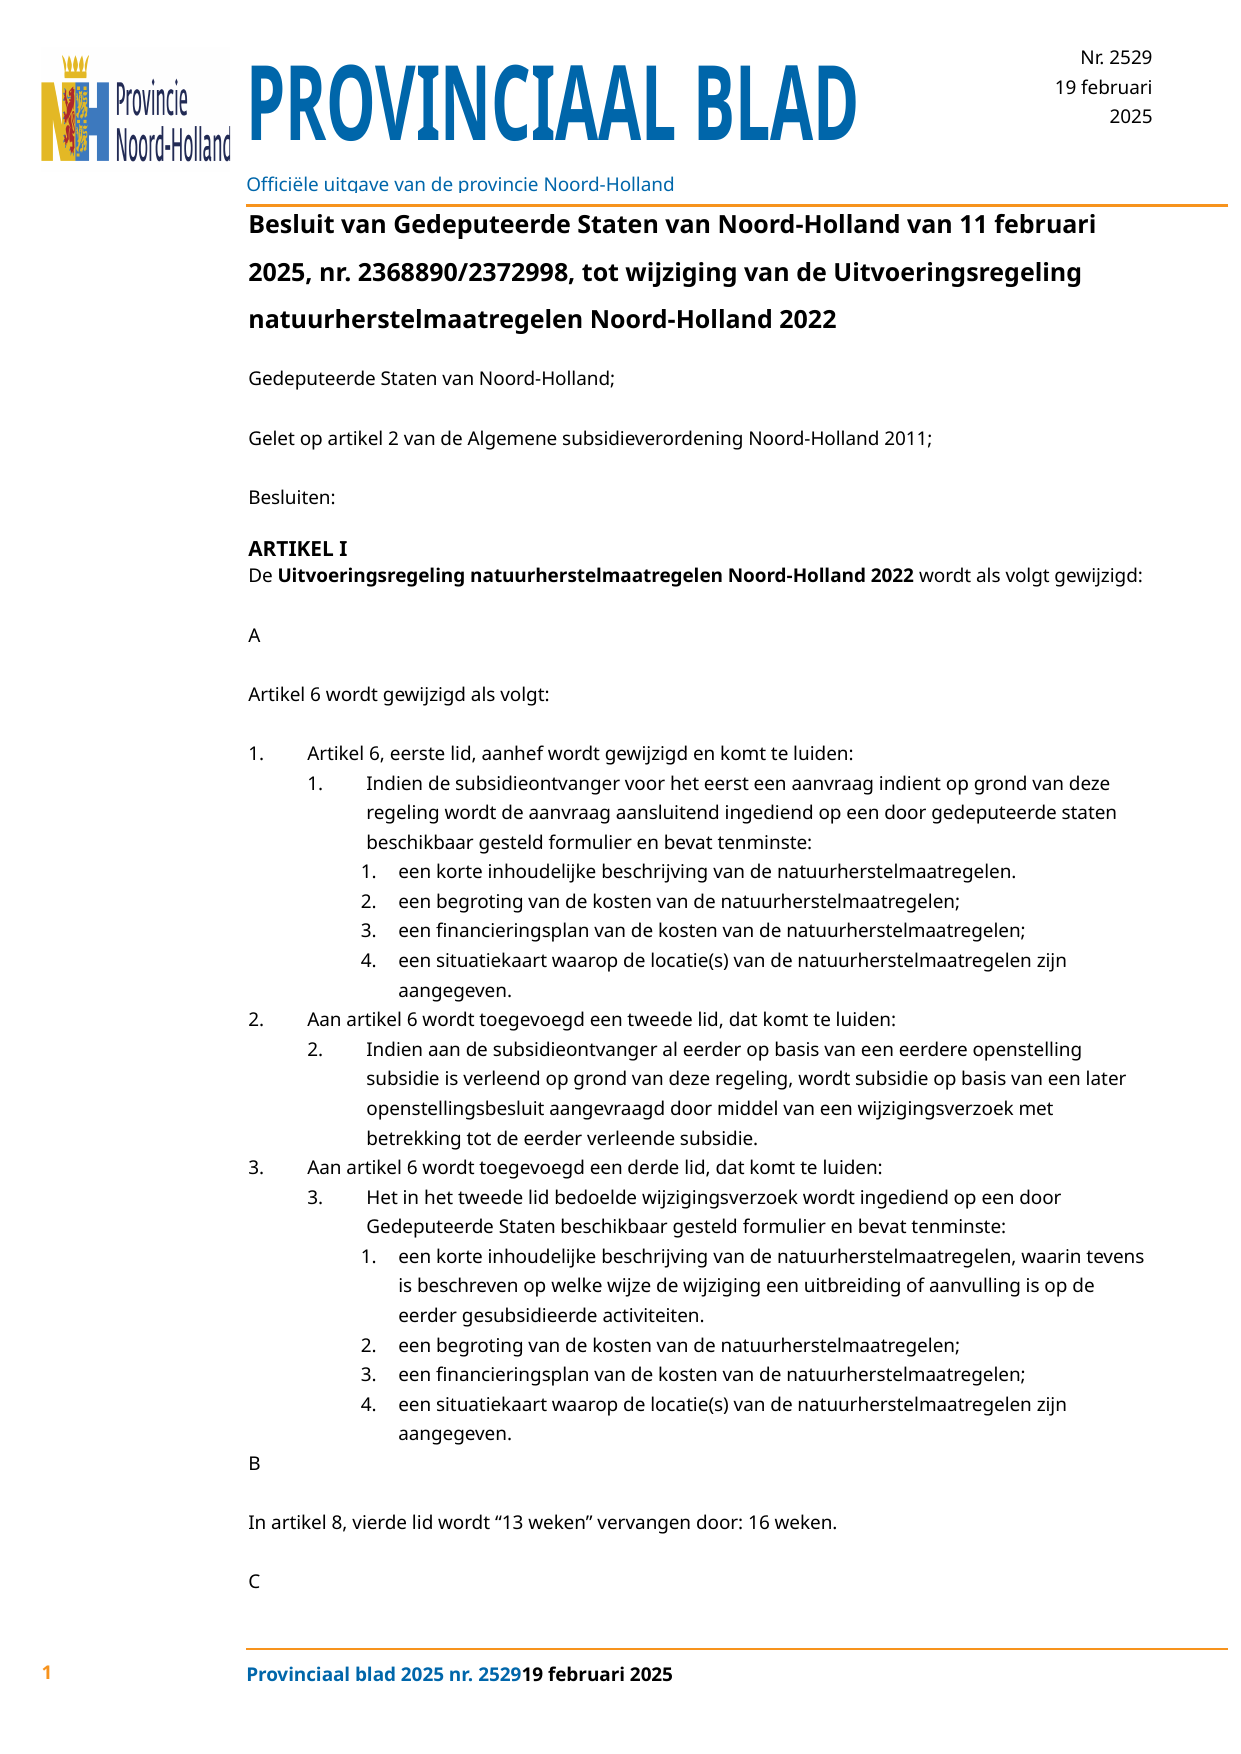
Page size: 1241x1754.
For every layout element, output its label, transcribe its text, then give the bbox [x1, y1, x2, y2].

list Indien aan de subsidieontvanger al eerder op basis van een eerdere openstelling subsidie is verleend op grond van deze regeling, wordt subsidie op basis van een later openstellingsbesluit aangevraagd door middel van een wijzigingsverzoek met betrekking tot de eerder verleende subsidie. [307, 1036, 1152, 1151]
list een begroting van de kosten van de natuurherstelmaatregelen; [361, 888, 1152, 914]
text Gedeputeerde Staten van Noord-Holland; [248, 366, 1152, 391]
list Aan artikel 6 wordt toegevoegd een derde lid, dat komt te luiden: [248, 1154, 1152, 1180]
list Indien de subsidieontvanger voor het eerst een aanvraag indient op grond van deze regeling wordt de aanvraag aansluitend ingediend op een door gedeputeerde staten beschikbaar gesteld formulier en bevat tenminste: [307, 770, 1152, 855]
list een financieringsplan van de kosten van de natuurherstelmaatregelen; [361, 918, 1152, 943]
text C [248, 1568, 1152, 1594]
list een financieringsplan van de kosten van de natuurherstelmaatregelen; [361, 1361, 1152, 1387]
text ARTIKEL I [248, 534, 1152, 563]
text B [248, 1450, 1152, 1476]
list Artikel 6, eerste lid, aanhef wordt gewijzigd en komt te luiden: [248, 740, 1152, 766]
text Besluiten: [248, 484, 1152, 509]
list een situatiekaart waarop de locatie(s) van de natuurherstelmaatregelen zijn aangegeven. [361, 947, 1152, 1003]
list een situatiekaart waarop de locatie(s) van de natuurherstelmaatregelen zijn aangegeven. [361, 1391, 1152, 1446]
list een korte inhoudelijke beschrijving van de natuurherstelmaatregelen, waarin tevens is beschreven op welke wijze de wijziging een uitbreiding of aanvulling is op de eerder gesubsidieerde activiteiten. [361, 1243, 1152, 1328]
text Gelet op artikel 2 van de Algemene subsidieverordening Noord-Holland 2011; [248, 425, 1152, 450]
list Aan artikel 6 wordt toegevoegd een tweede lid, dat komt te luiden: [248, 1006, 1152, 1032]
list een korte inhoudelijke beschrijving van de natuurherstelmaatregelen. [361, 858, 1152, 884]
text De Uitvoeringsregeling natuurherstelmaatregelen Noord-Holland 2022 wordt als volgt gewijzigd: [248, 563, 1152, 588]
text In artikel 8, vierde lid wordt “13 weken” vervangen door: 16 weken. [248, 1509, 1152, 1535]
list een begroting van de kosten van de natuurherstelmaatregelen; [361, 1332, 1152, 1358]
text Besluit van Gedeputeerde Staten van Noord-Holland van 11 februari 2025, nr. 2368890/2372998, tot wijziging van de Uitvoeringsregeling natuurherstelmaatregelen Noord-Holland 2022 [248, 207, 1152, 336]
text A [248, 622, 1152, 648]
text Artikel 6 wordt gewijzigd als volgt: [248, 681, 1152, 707]
list Het in het tweede lid bedoelde wijzigingsverzoek wordt ingediend op een door Gedeputeerde Staten beschikbaar gesteld formulier en bevat tenminste: [307, 1184, 1152, 1239]
picture [41, 47, 231, 172]
